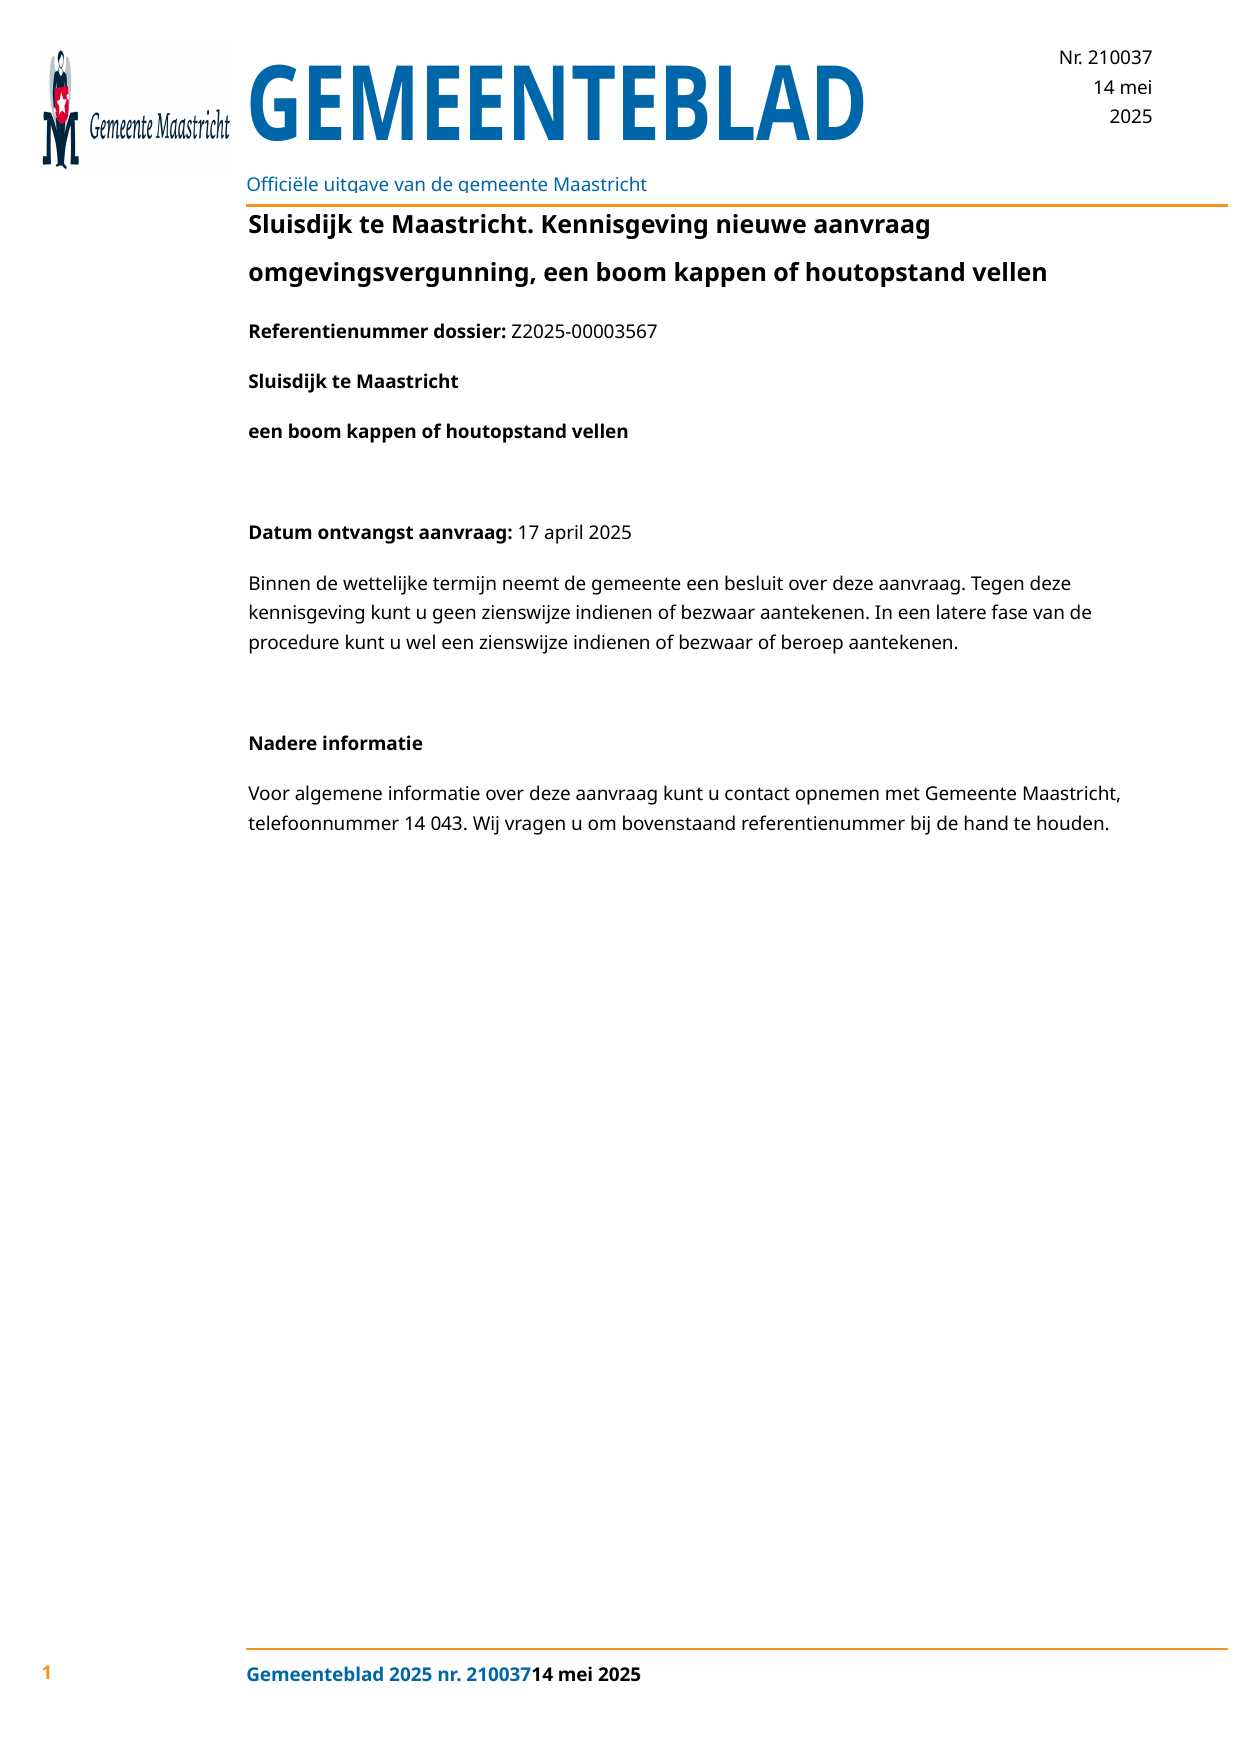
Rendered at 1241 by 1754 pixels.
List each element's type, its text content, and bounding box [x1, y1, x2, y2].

picture [41, 47, 231, 172]
text Sluisdijk te Maastricht [248, 368, 1152, 394]
text Sluisdijk te Maastricht. Kennisgeving nieuwe aanvraag omgevingsvergunning, een boom kappen of houtopstand vellen [248, 207, 1152, 288]
text Referentienummer dossier: Z2025-00003567 [248, 318, 1152, 344]
text Voor algemene informatie over deze aanvraag kunt u contact opnemen met Gemeente Maastricht, telefoonnummer 14 043. Wij vragen u om bovenstaand referentienummer bij de hand te houden. [248, 780, 1152, 836]
text een boom kappen of houtopstand vellen [248, 419, 1152, 444]
text Datum ontvangst aanvraag: 17 april 2025 [248, 519, 1152, 545]
text Binnen de wettelijke termijn neemt de gemeente een besluit over deze aanvraag. Tegen deze kennisgeving kunt u geen zienswijze indienen of bezwaar aantekenen. In een latere fase van de procedure kunt u wel een zienswijze indienen of bezwaar of beroep aantekenen. [248, 570, 1152, 655]
text Nadere informatie [248, 730, 1152, 756]
